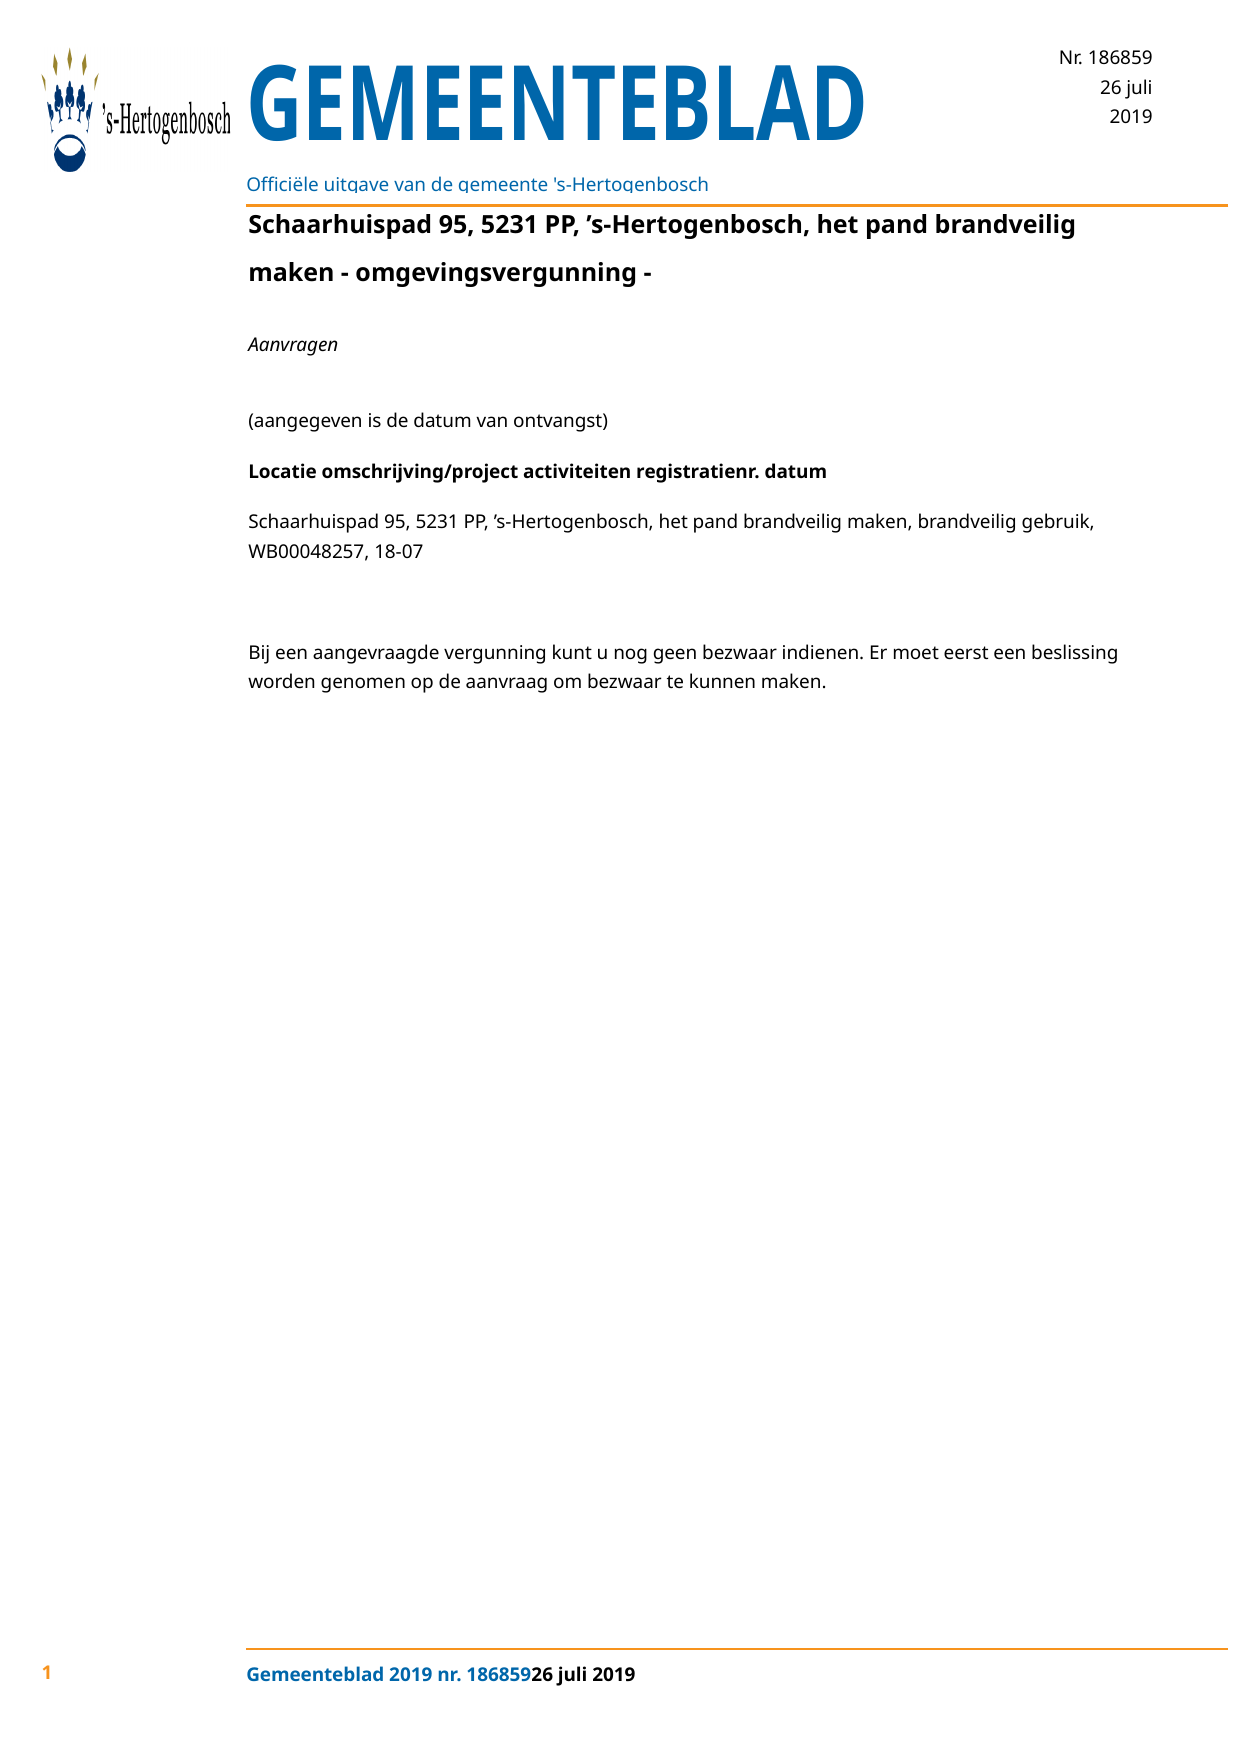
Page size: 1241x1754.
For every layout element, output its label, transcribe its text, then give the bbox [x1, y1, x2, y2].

text (aangegeven is de datum van ontvangst) [248, 408, 1152, 433]
text Schaarhuispad 95, 5231 PP, ’s-Hertogenbosch, het pand brandveilig maken - omgevingsvergunning - [248, 207, 1152, 288]
text Locatie omschrijving/project activiteiten registratienr. datum [248, 458, 1152, 484]
text Aanvragen [248, 331, 1152, 357]
text Bij een aangevraagde vergunning kunt u nog geen bezwaar indienen. Er moet eerst een beslissing worden genomen op de aanvraag om bezwaar te kunnen maken. [248, 639, 1152, 694]
text Schaarhuispad 95, 5231 PP, ’s-Hertogenbosch, het pand brandveilig maken, brandveilig gebruik, WB00048257, 18-07 [248, 508, 1152, 564]
picture [41, 47, 231, 172]
